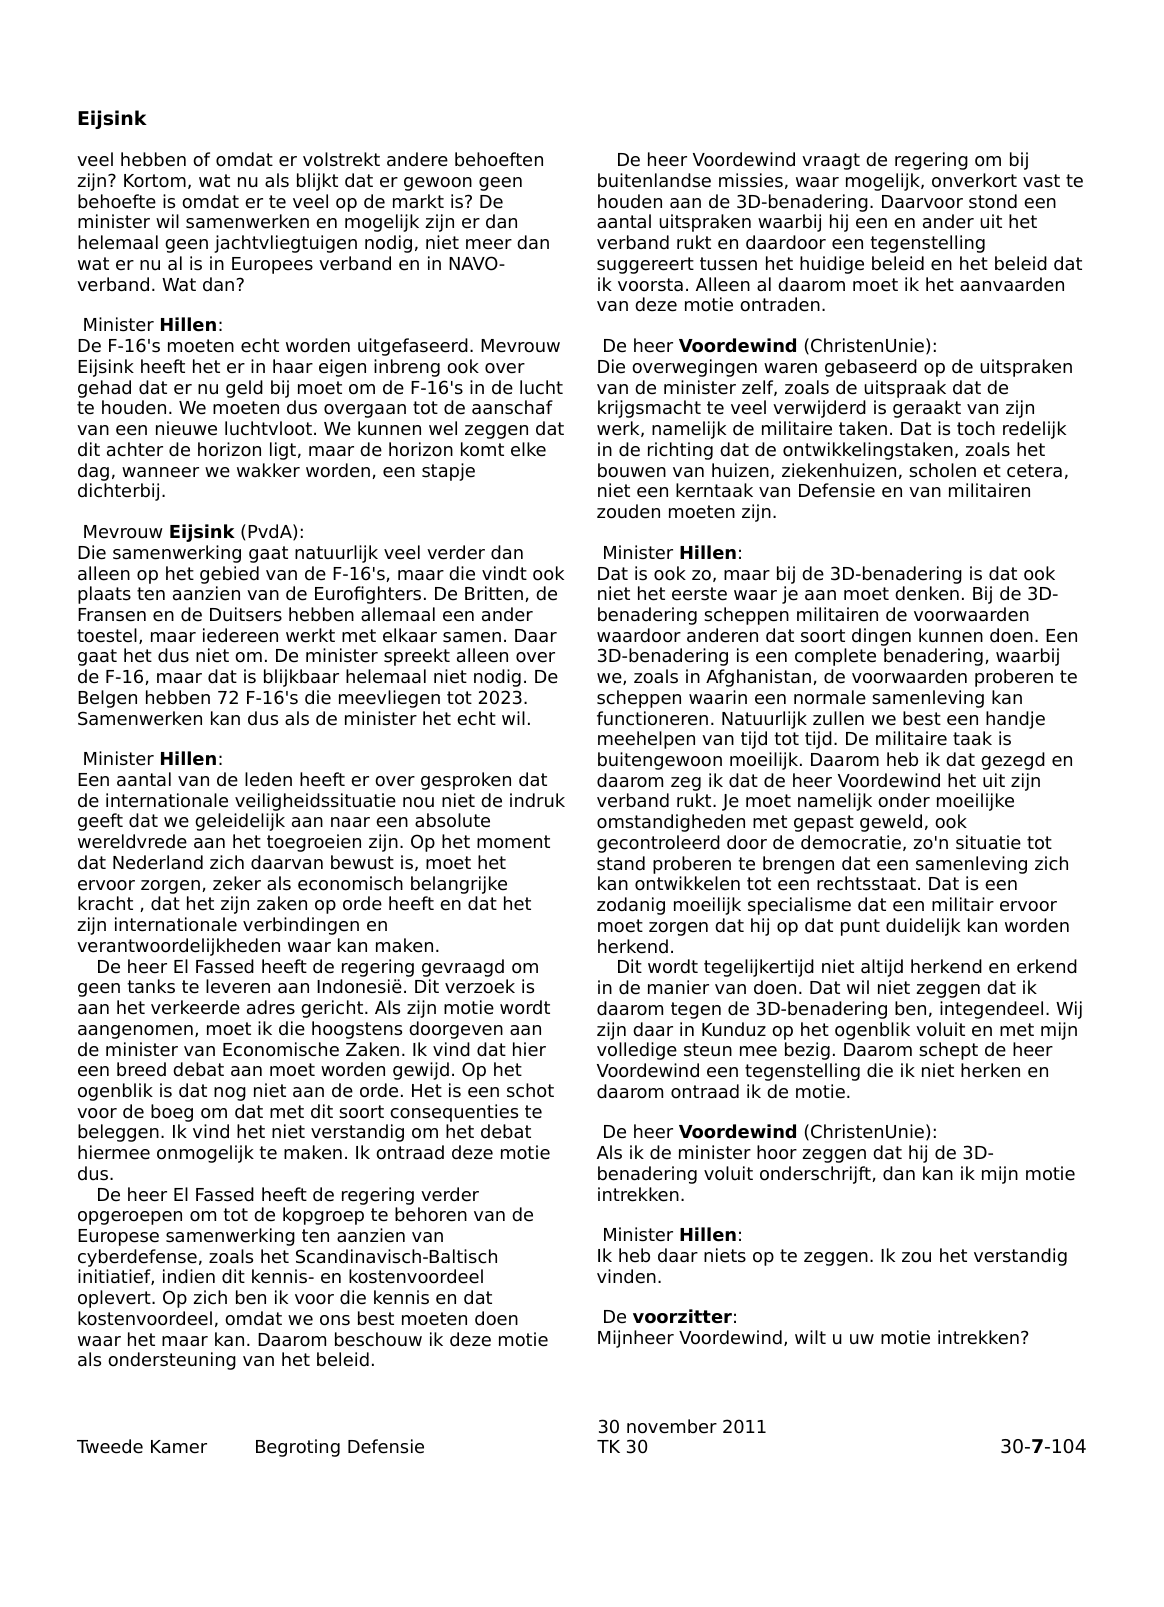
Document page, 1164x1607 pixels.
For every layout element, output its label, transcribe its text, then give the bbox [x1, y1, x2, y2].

text Ik heb daar niets op te zeggen. Ik zou het verstandig vinden. [596, 1246, 1087, 1287]
text Mevrouw Eijsink (PvdA): [77, 522, 567, 543]
text Minister Hillen: [596, 543, 1087, 563]
text Mijnheer Voordewind, wilt u uw motie intrekken? [596, 1328, 1087, 1349]
text De heer Voordewind (ChristenUnie): [596, 336, 1087, 357]
text Minister Hillen: [596, 1225, 1087, 1246]
text De heer El Fassed heeft de regering verder opgeroepen om tot de kopgroep te behoren van de Europese samenwerking ten aanzien van cyberdefense, zoals het Scandinavisch-Baltisch initiatief, indien dit kennis- en kostenvoordeel oplevert. Op zich ben ik voor die kennis en dat kostenvoordeel, omdat we ons best moeten doen waar het maar kan. Daarom beschouw ik deze motie als ondersteuning van het beleid. [77, 1184, 567, 1371]
text De heer Voordewind vraagt de regering om bij buitenlandse missies, waar mogelijk, onverkort vast te houden aan de 3D-benadering. Daarvoor stond een aantal uitspraken waarbij hij een en ander uit het verband rukt en daardoor een tegenstelling suggereert tussen het huidige beleid en het beleid dat ik voorsta. Alleen al daarom moet ik het aanvaarden van deze motie ontraden. [596, 150, 1087, 316]
text Dit wordt tegelijkertijd niet altijd herkend en erkend in de manier van doen. Dat wil niet zeggen dat ik daarom tegen de 3D-benadering ben, integendeel. Wij zijn daar in Kunduz op het ogenblik voluit en met mijn volledige steun mee bezig. Daarom schept de heer Voordewind een tegenstelling die ik niet herken en daarom ontraad ik de motie. [596, 957, 1087, 1102]
text Die samenwerking gaat natuurlijk veel verder dan alleen op het gebied van de F-16's, maar die vindt ook plaats ten aanzien van de Eurofighters. De Britten, de Fransen en de Duitsers hebben allemaal een ander toestel, maar iedereen werkt met elkaar samen. Daar gaat het dus niet om. De minister spreekt alleen over de F-16, maar dat is blijkbaar helemaal niet nodig. De Belgen hebben 72 F-16's die meevliegen tot 2023. Samenwerken kan dus als de minister het echt wil. [77, 543, 567, 729]
text De F-16's moeten echt worden uitgefaseerd. Mevrouw Eijsink heeft het er in haar eigen inbreng ook over gehad dat er nu geld bij moet om de F-16's in de lucht te houden. We moeten dus overgaan tot de aanschaf van een nieuwe luchtvloot. We kunnen wel zeggen dat dit achter de horizon ligt, maar de horizon komt elke dag, wanneer we wakker worden, een stapje dichterbij. [77, 336, 567, 502]
text De heer El Fassed heeft de regering gevraagd om geen tanks te leveren aan Indonesië. Dit verzoek is aan het verkeerde adres gericht. Als zijn motie wordt aangenomen, moet ik die hoogstens doorgeven aan de minister van Economische Zaken. Ik vind dat hier een breed debat aan moet worden gewijd. Op het ogenblik is dat nog niet aan de orde. Het is een schot voor de boeg om dat met dit soort consequenties te beleggen. Ik vind het niet verstandig om het debat hiermee onmogelijk te maken. Ik ontraad deze motie dus. [77, 956, 567, 1184]
text Dat is ook zo, maar bij de 3D-benadering is dat ook niet het eerste waar je aan moet denken. Bij de 3D-benadering scheppen militairen de voorwaarden waardoor anderen dat soort dingen kunnen doen. Een 3D-benadering is een complete benadering, waarbij we, zoals in Afghanistan, de voorwaarden proberen te scheppen waarin een normale samenleving kan functioneren. Natuurlijk zullen we best een handje meehelpen van tijd tot tijd. De militaire taak is buitengewoon moeilijk. Daarom heb ik dat gezegd en daarom zeg ik dat de heer Voordewind het uit zijn verband rukt. Je moet namelijk onder moeilijke omstandigheden met gepast geweld, ook gecontroleerd door de democratie, zo'n situatie tot stand proberen te brengen dat een samenleving zich kan ontwikkelen tot een rechtsstaat. Dat is een zodanig moeilijk specialisme dat een militair ervoor moet zorgen dat hij op dat punt duidelijk kan worden herkend. [596, 563, 1087, 957]
text De heer Voordewind (ChristenUnie): [596, 1122, 1087, 1143]
text Minister Hillen: [77, 749, 567, 770]
text De voorzitter: [596, 1307, 1087, 1328]
text Als ik de minister hoor zeggen dat hij de 3D-benadering voluit onderschrijft, dan kan ik mijn motie intrekken. [596, 1143, 1087, 1205]
text Minister Hillen: [77, 315, 567, 336]
text Een aantal van de leden heeft er over gesproken dat de internationale veiligheidssituatie nou niet de indruk geeft dat we geleidelijk aan naar een absolute wereldvrede aan het toegroeien zijn. Op het moment dat Nederland zich daarvan bewust is, moet het ervoor zorgen, zeker als economisch belangrijke kracht , dat het zijn zaken op orde heeft en dat het zijn internationale verbindingen en verantwoordelijkheden waar kan maken. [77, 770, 567, 956]
text veel hebben of omdat er volstrekt andere behoeften zijn? Kortom, wat nu als blijkt dat er gewoon geen behoefte is omdat er te veel op de markt is? De minister wil samenwerken en mogelijk zijn er dan helemaal geen jachtvliegtuigen nodig, niet meer dan wat er nu al is in Europees verband en in NAVO-verband. Wat dan? [77, 150, 567, 295]
text Die overwegingen waren gebaseerd op de uitspraken van de minister zelf, zoals de uitspraak dat de krijgsmacht te veel verwijderd is geraakt van zijn werk, namelijk de militaire taken. Dat is toch redelijk in de richting dat de ontwikkelingstaken, zoals het bouwen van huizen, ziekenhuizen, scholen et cetera, niet een kerntaak van Defensie en van militairen zouden moeten zijn. [596, 357, 1087, 523]
